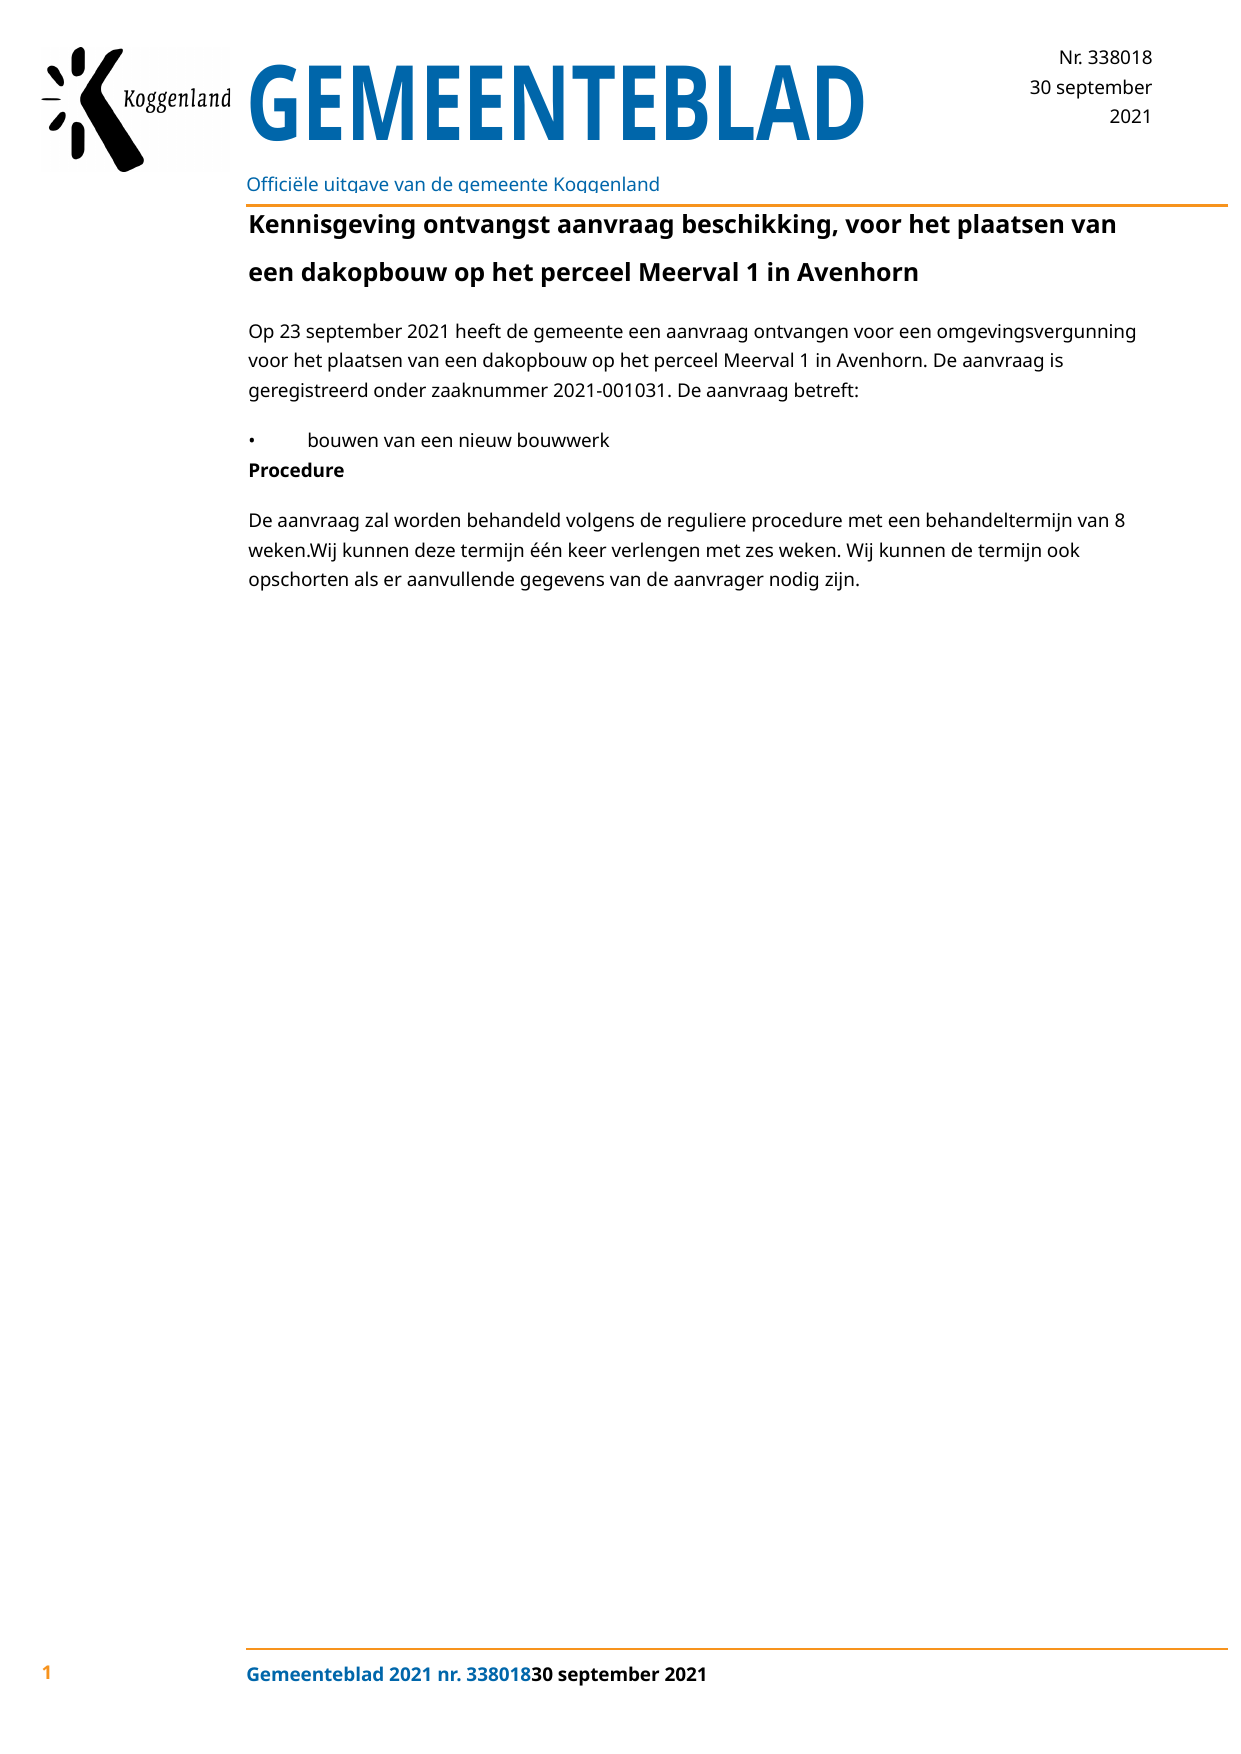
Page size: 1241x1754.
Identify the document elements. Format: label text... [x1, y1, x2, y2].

text Kennisgeving ontvangst aanvraag beschikking, voor het plaatsen van een dakopbouw op het perceel Meerval 1 in Avenhorn [248, 207, 1152, 288]
text Op 23 september 2021 heeft de gemeente een aanvraag ontvangen voor een omgevingsvergunning voor het plaatsen van een dakopbouw op het perceel Meerval 1 in Avenhorn. De aanvraag is geregistreerd onder zaaknummer 2021-001031. De aanvraag betreft: [248, 318, 1152, 403]
text Procedure [248, 457, 1152, 483]
text De aanvraag zal worden behandeld volgens de reguliere procedure met een behandeltermijn van 8 weken.Wij kunnen deze termijn één keer verlengen met zes weken. Wij kunnen de termijn ook opschorten als er aanvullende gegevens van de aanvrager nodig zijn. [248, 507, 1152, 592]
list bouwen van een nieuw bouwwerk [248, 427, 1152, 453]
picture [41, 47, 231, 172]
